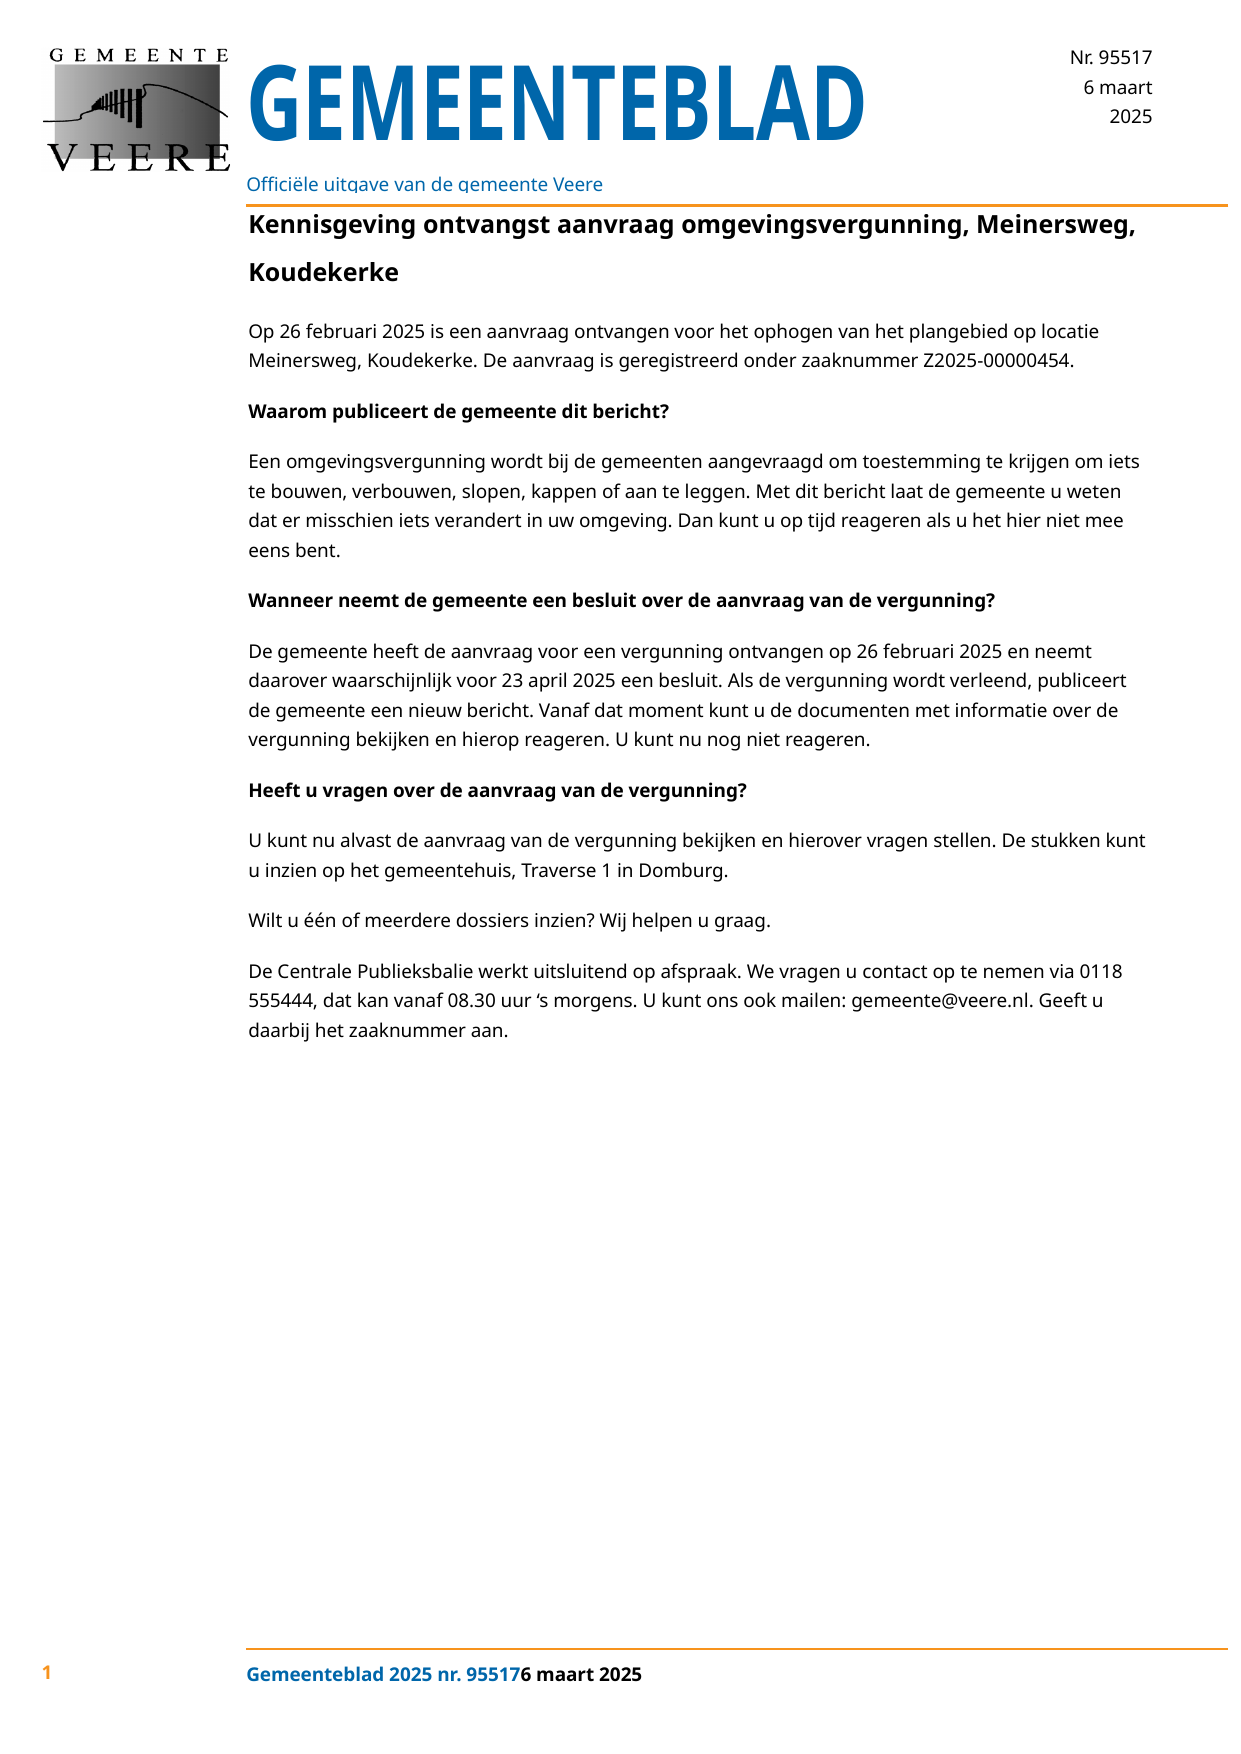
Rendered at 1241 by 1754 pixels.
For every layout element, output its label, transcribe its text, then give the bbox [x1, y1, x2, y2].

text De gemeente heeft de aanvraag voor een vergunning ontvangen op 26 februari 2025 en neemt daarover waarschijnlijk voor 23 april 2025 een besluit. Als de vergunning wordt verleend, publiceert de gemeente een nieuw bericht. Vanaf dat moment kunt u de documenten met informatie over de vergunning bekijken en hierop reageren. U kunt nu nog niet reageren. [248, 638, 1152, 752]
text Heeft u vragen over de aanvraag van de vergunning? [248, 777, 1152, 803]
text Wilt u één of meerdere dossiers inzien? Wij helpen u graag. [248, 907, 1152, 933]
text Een omgevingsvergunning wordt bij de gemeenten aangevraagd om toestemming te krijgen om iets te bouwen, verbouwen, slopen, kappen of aan te leggen. Met dit bericht laat de gemeente u weten dat er misschien iets verandert in uw omgeving. Dan kunt u op tijd reageren als u het hier niet mee eens bent. [248, 448, 1152, 563]
text Waarom publiceert de gemeente dit bericht? [248, 398, 1152, 424]
text Op 26 februari 2025 is een aanvraag ontvangen voor het ophogen van het plangebied op locatie Meinersweg, Koudekerke. De aanvraag is geregistreerd onder zaaknummer Z2025-00000454. [248, 318, 1152, 373]
text Kennisgeving ontvangst aanvraag omgevingsvergunning, Meinersweg, Koudekerke [248, 207, 1152, 288]
text U kunt nu alvast de aanvraag van de vergunning bekijken en hierover vragen stellen. De stukken kunt u inzien op het gemeentehuis, Traverse 1 in Domburg. [248, 827, 1152, 883]
picture [41, 47, 231, 172]
text De Centrale Publieksbalie werkt uitsluitend op afspraak. We vragen u contact op te nemen via 0118 555444, dat kan vanaf 08.30 uur ‘s morgens. U kunt ons ook mailen: gemeente@veere.nl. Geeft u daarbij het zaaknummer aan. [248, 958, 1152, 1043]
text Wanneer neemt de gemeente een besluit over de aanvraag van de vergunning? [248, 587, 1152, 613]
